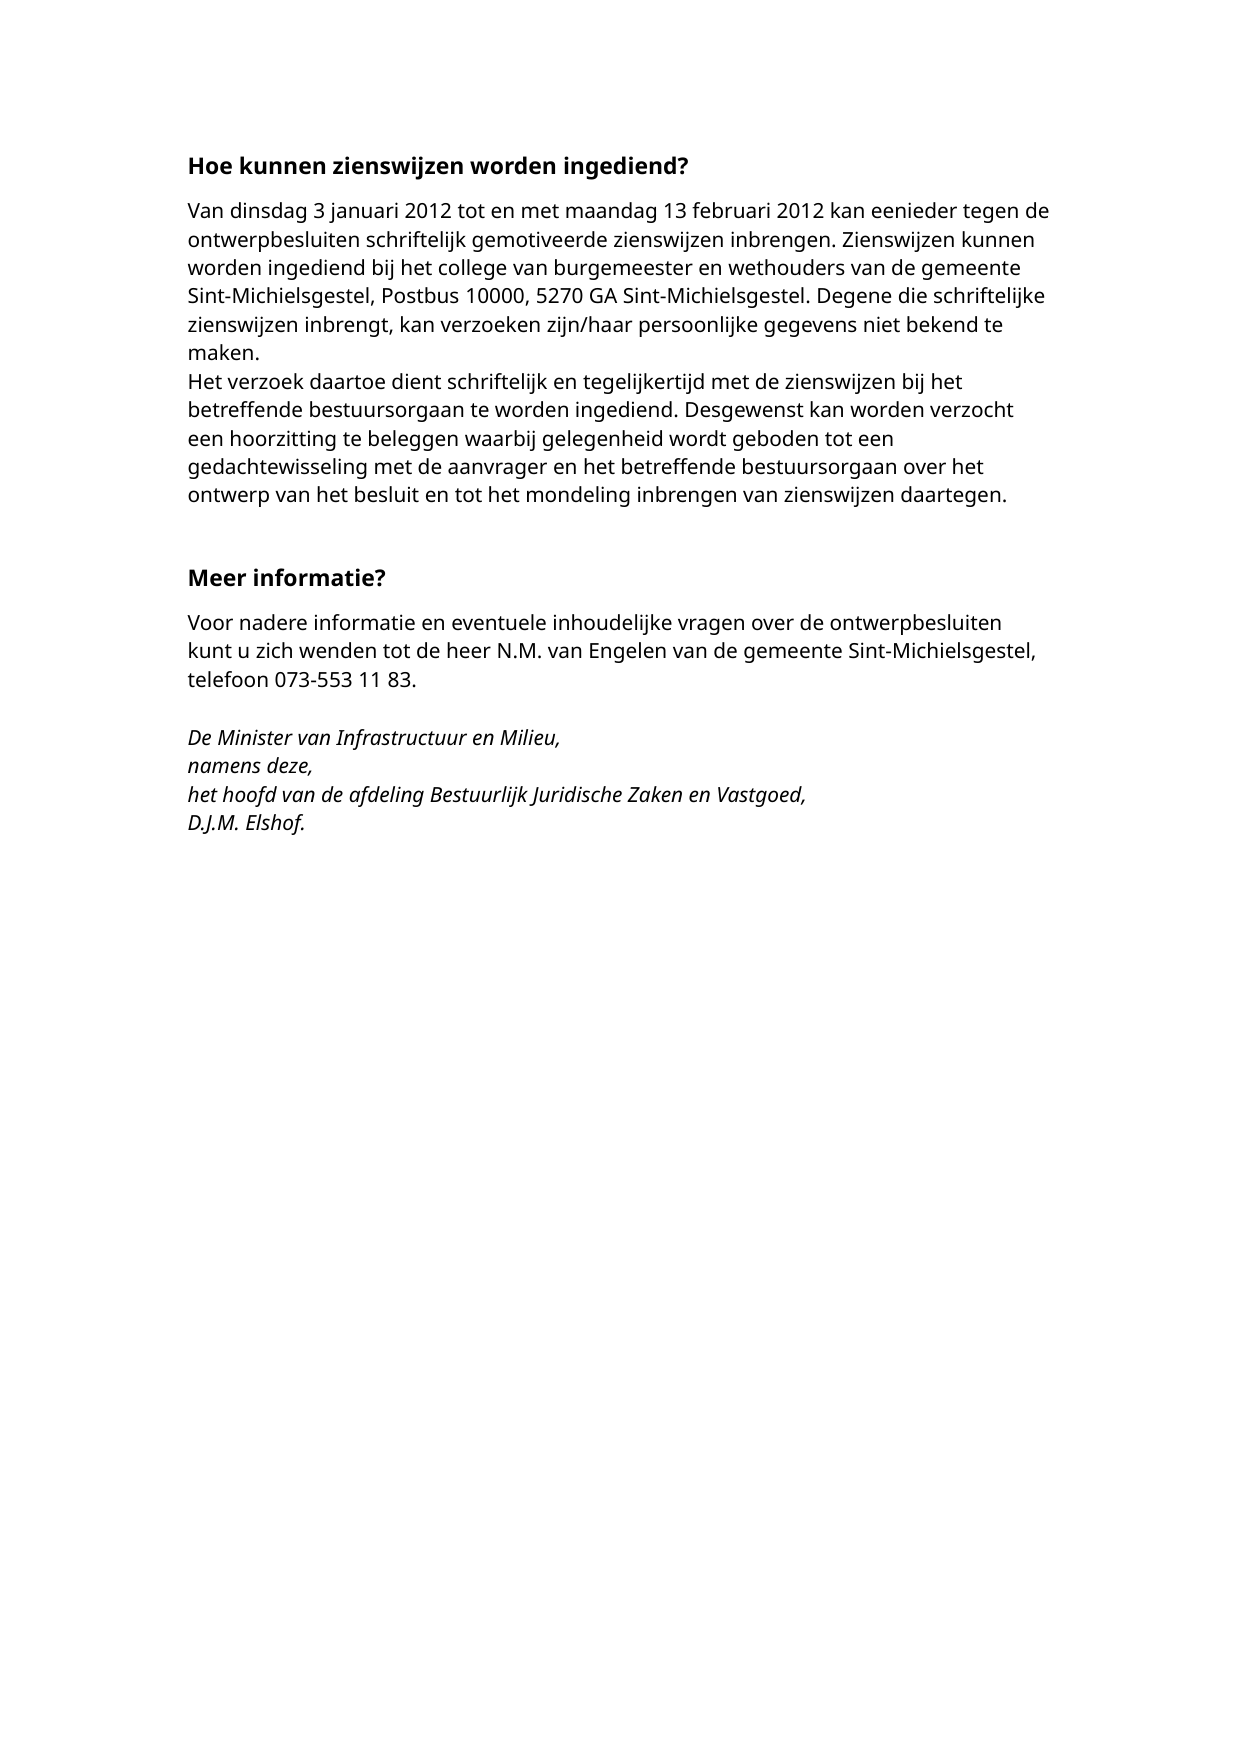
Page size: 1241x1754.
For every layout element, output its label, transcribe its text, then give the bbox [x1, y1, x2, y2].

text Van dinsdag 3 januari 2012 tot en met maandag 13 februari 2012 kan eenieder tegen de ontwerpbesluiten schriftelijk gemotiveerde zienswijzen inbrengen. Zienswijzen kunnen worden ingediend bij het college van burgemeester en wethouders van de gemeente Sint-Michielsgestel, Postbus 10000, 5270 GA Sint-Michielsgestel. Degene die schriftelijke zienswijzen inbrengt, kan verzoeken zijn/haar persoonlijke gegevens niet bekend te maken. [187, 196, 1053, 367]
text D.J.M. Elshof. [187, 808, 1053, 837]
text Het verzoek daartoe dient schriftelijk en tegelijkertijd met de zienswijzen bij het betreffende bestuursorgaan te worden ingediend. Desgewenst kan worden verzocht een hoorzitting te beleggen waarbij gelegenheid wordt geboden tot een gedachtewisseling met de aanvrager en het betreffende bestuursorgaan over het ontwerp van het besluit en tot het mondeling inbrengen van zienswijzen daartegen. [187, 367, 1053, 509]
text namens deze, [187, 752, 1053, 780]
subtitle Hoe kunnen zienswijzen worden ingediend? [187, 150, 1053, 181]
subtitle Meer informatie? [187, 562, 1053, 593]
text De Minister van Infrastructuur en Milieu, [187, 723, 1053, 752]
text het hoofd van de afdeling Bestuurlijk Juridische Zaken en Vastgoed, [187, 780, 1053, 808]
text Voor nadere informatie en eventuele inhoudelijke vragen over de ontwerpbesluiten kunt u zich wenden tot de heer N.M. van Engelen van de gemeente Sint-Michielsgestel, telefoon 073-553 11 83. [187, 608, 1053, 693]
